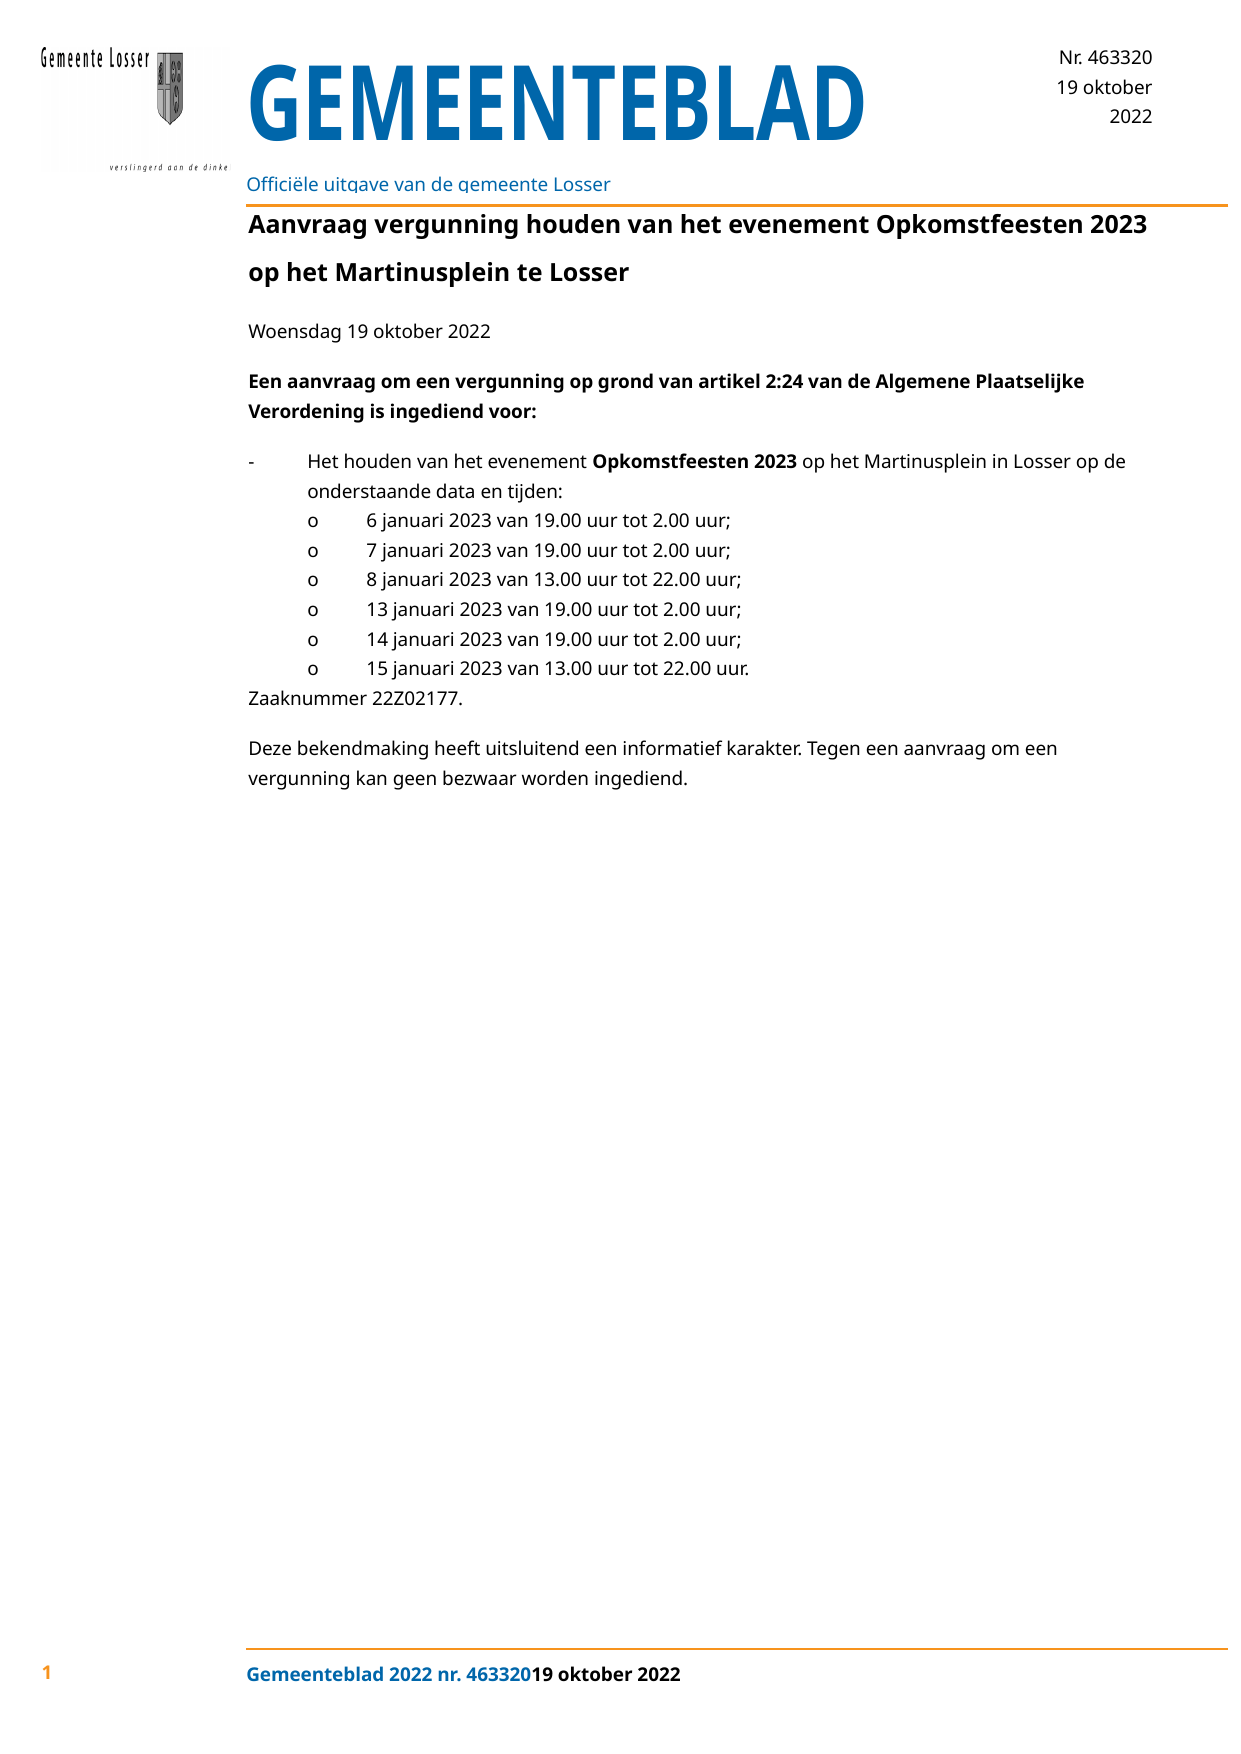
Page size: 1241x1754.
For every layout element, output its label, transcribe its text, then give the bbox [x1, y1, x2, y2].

list 13 januari 2023 van 19.00 uur tot 2.00 uur; [307, 596, 1152, 622]
text Aanvraag vergunning houden van het evenement Opkomstfeesten 2023 op het Martinusplein te Losser [248, 207, 1152, 288]
list 15 januari 2023 van 13.00 uur tot 22.00 uur. [307, 655, 1152, 681]
text Woensdag 19 oktober 2022 [248, 318, 1152, 344]
text Een aanvraag om een vergunning op grond van artikel 2:24 van de Algemene Plaatselijke Verordening is ingediend voor: [248, 368, 1152, 424]
list 7 januari 2023 van 19.00 uur tot 2.00 uur; [307, 537, 1152, 563]
picture [41, 47, 231, 172]
text Deze bekendmaking heeft uitsluitend een informatief karakter. Tegen een aanvraag om een vergunning kan geen bezwaar worden ingediend. [248, 735, 1152, 791]
list Het houden van het evenement Opkomstfeesten 2023 op het Martinusplein in Losser op de onderstaande data en tijden: [248, 448, 1152, 504]
text Zaaknummer 22Z02177. [248, 685, 1152, 711]
list 14 januari 2023 van 19.00 uur tot 2.00 uur; [307, 626, 1152, 652]
list 6 januari 2023 van 19.00 uur tot 2.00 uur; [307, 507, 1152, 533]
list 8 januari 2023 van 13.00 uur tot 22.00 uur; [307, 567, 1152, 592]
